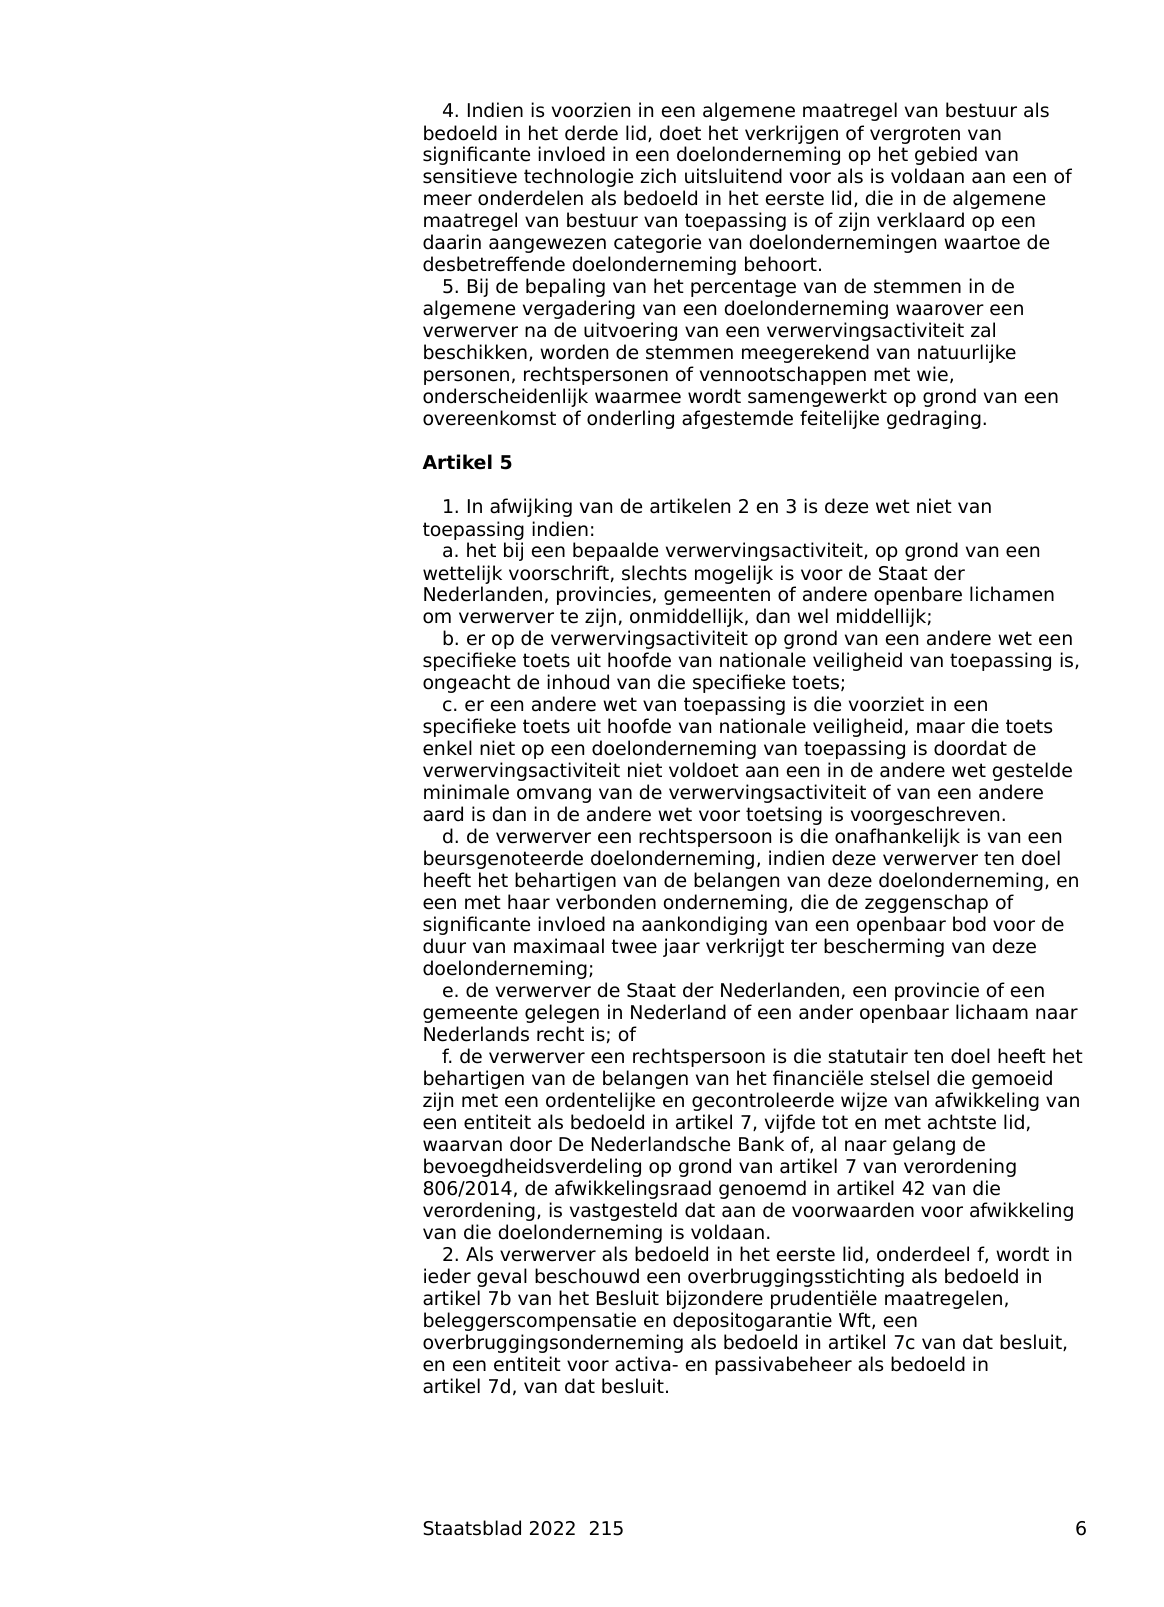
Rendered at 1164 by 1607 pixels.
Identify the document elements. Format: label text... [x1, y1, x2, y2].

text e. de verwerver de Staat der Nederlanden, een provincie of een gemeente gelegen in Nederland of een ander openbaar lichaam naar Nederlands recht is; of [422, 980, 1087, 1046]
text c. er een andere wet van toepassing is die voorziet in een specifieke toets uit hoofde van nationale veiligheid, maar die toets enkel niet op een doelonderneming van toepassing is doordat de verwervingsactiviteit niet voldoet aan een in de andere wet gestelde minimale omvang van de verwervingsactiviteit of van een andere aard is dan in de andere wet voor toetsing is voorgeschreven. [422, 694, 1087, 826]
text f. de verwerver een rechtspersoon is die statutair ten doel heeft het behartigen van de belangen van het financiële stelsel die gemoeid zijn met een ordentelijke en gecontroleerde wijze van afwikkeling van een entiteit als bedoeld in artikel 7, vijfde tot en met achtste lid, waarvan door De Nederlandsche Bank of, al naar gelang de bevoegdheidsverdeling op grond van artikel 7 van verordening 806/2014, de afwikkelingsraad genoemd in artikel 42 van die verordening, is vastgesteld dat aan de voorwaarden voor afwikkeling van die doelonderneming is voldaan. [422, 1046, 1087, 1244]
text 5. Bij de bepaling van het percentage van de stemmen in de algemene vergadering van een doelonderneming waarover een verwerver na de uitvoering van een verwervingsactiviteit zal beschikken, worden de stemmen meegerekend van natuurlijke personen, rechtspersonen of vennootschappen met wie, onderscheidenlijk waarmee wordt samengewerkt op grond van een overeenkomst of onderling afgestemde feitelijke gedraging. [422, 276, 1087, 430]
text 2. Als verwerver als bedoeld in het eerste lid, onderdeel f, wordt in ieder geval beschouwd een overbruggingsstichting als bedoeld in artikel 7b van het Besluit bijzondere prudentiële maatregelen, beleggerscompensatie en depositogarantie Wft, een overbruggingsonderneming als bedoeld in artikel 7c van dat besluit, en een entiteit voor activa- en passivabeheer als bedoeld in artikel 7d, van dat besluit. [422, 1244, 1087, 1398]
text a. het bij een bepaalde verwervingsactiviteit, op grond van een wettelijk voorschrift, slechts mogelijk is voor de Staat der Nederlanden, provincies, gemeenten of andere openbare lichamen om verwerver te zijn, onmiddellijk, dan wel middellijk; [422, 540, 1087, 628]
text d. de verwerver een rechtspersoon is die onafhankelijk is van een beursgenoteerde doelonderneming, indien deze verwerver ten doel heeft het behartigen van de belangen van deze doelonderneming, en een met haar verbonden onderneming, die de zeggenschap of significante invloed na aankondiging van een openbaar bod voor de duur van maximaal twee jaar verkrijgt ter bescherming van deze doelonderneming; [422, 826, 1087, 980]
subtitle Artikel 5 [422, 452, 1087, 474]
text 1. In afwijking van de artikelen 2 en 3 is deze wet niet van toepassing indien: [422, 496, 1087, 540]
text 4. Indien is voorzien in een algemene maatregel van bestuur als bedoeld in het derde lid, doet het verkrijgen of vergroten van significante invloed in een doelonderneming op het gebied van sensitieve technologie zich uitsluitend voor als is voldaan aan een of meer onderdelen als bedoeld in het eerste lid, die in de algemene maatregel van bestuur van toepassing is of zijn verklaard op een daarin aangewezen categorie van doelondernemingen waartoe de desbetreffende doelonderneming behoort. [422, 100, 1087, 276]
text b. er op de verwervingsactiviteit op grond van een andere wet een specifieke toets uit hoofde van nationale veiligheid van toepassing is, ongeacht de inhoud van die specifieke toets; [422, 628, 1087, 694]
